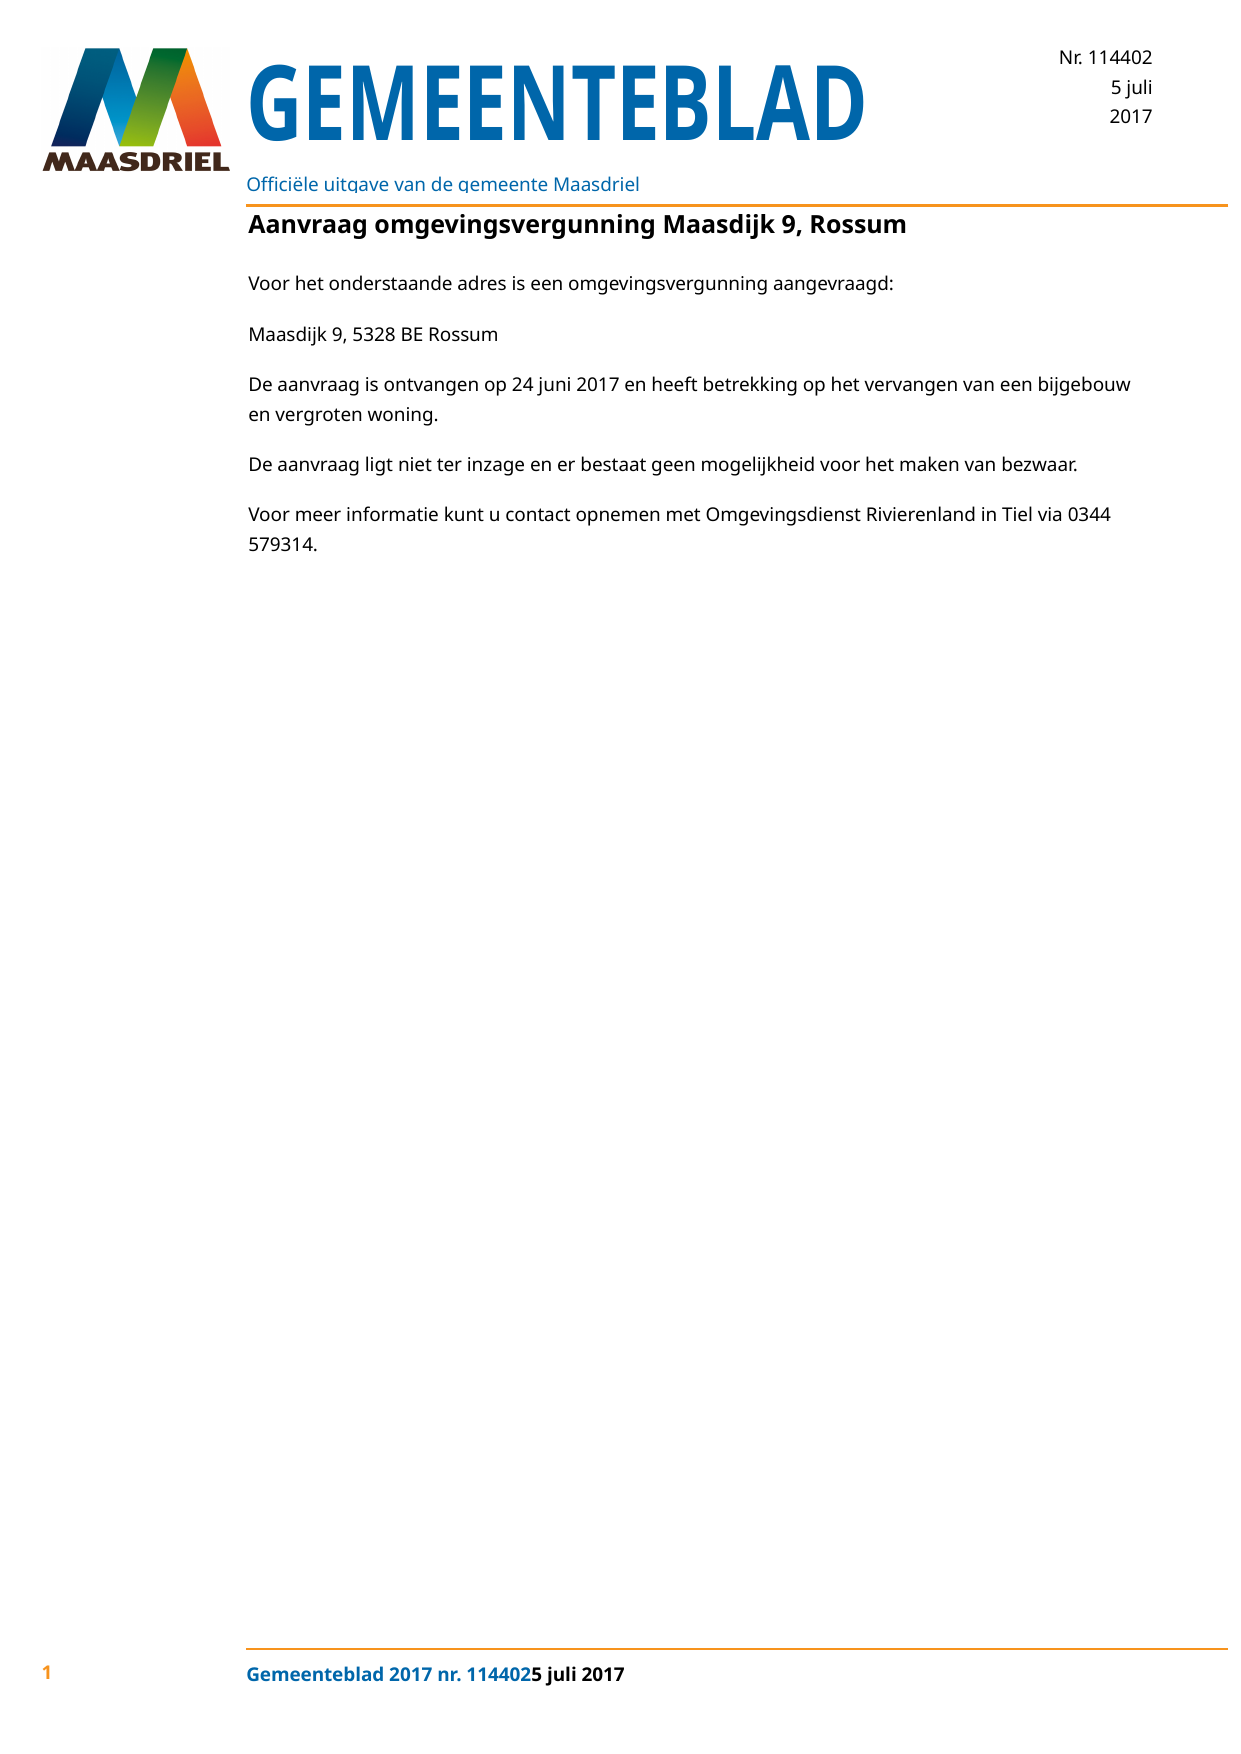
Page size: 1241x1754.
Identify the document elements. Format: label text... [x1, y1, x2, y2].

picture [41, 47, 231, 172]
text De aanvraag ligt niet ter inzage en er bestaat geen mogelijkheid voor het maken van bezwaar. [248, 451, 1152, 477]
text Voor meer informatie kunt u contact opnemen met Omgevingsdienst Rivierenland in Tiel via 0344 579314. [248, 502, 1152, 557]
text Maasdijk 9, 5328 BE Rossum [248, 321, 1152, 346]
text Aanvraag omgevingsvergunning Maasdijk 9, Rossum [248, 207, 1152, 241]
text De aanvraag is ontvangen op 24 juni 2017 en heeft betrekking op het vervangen van een bijgebouw en vergroten woning. [248, 371, 1152, 426]
text Voor het onderstaande adres is een omgevingsvergunning aangevraagd: [248, 270, 1152, 296]
